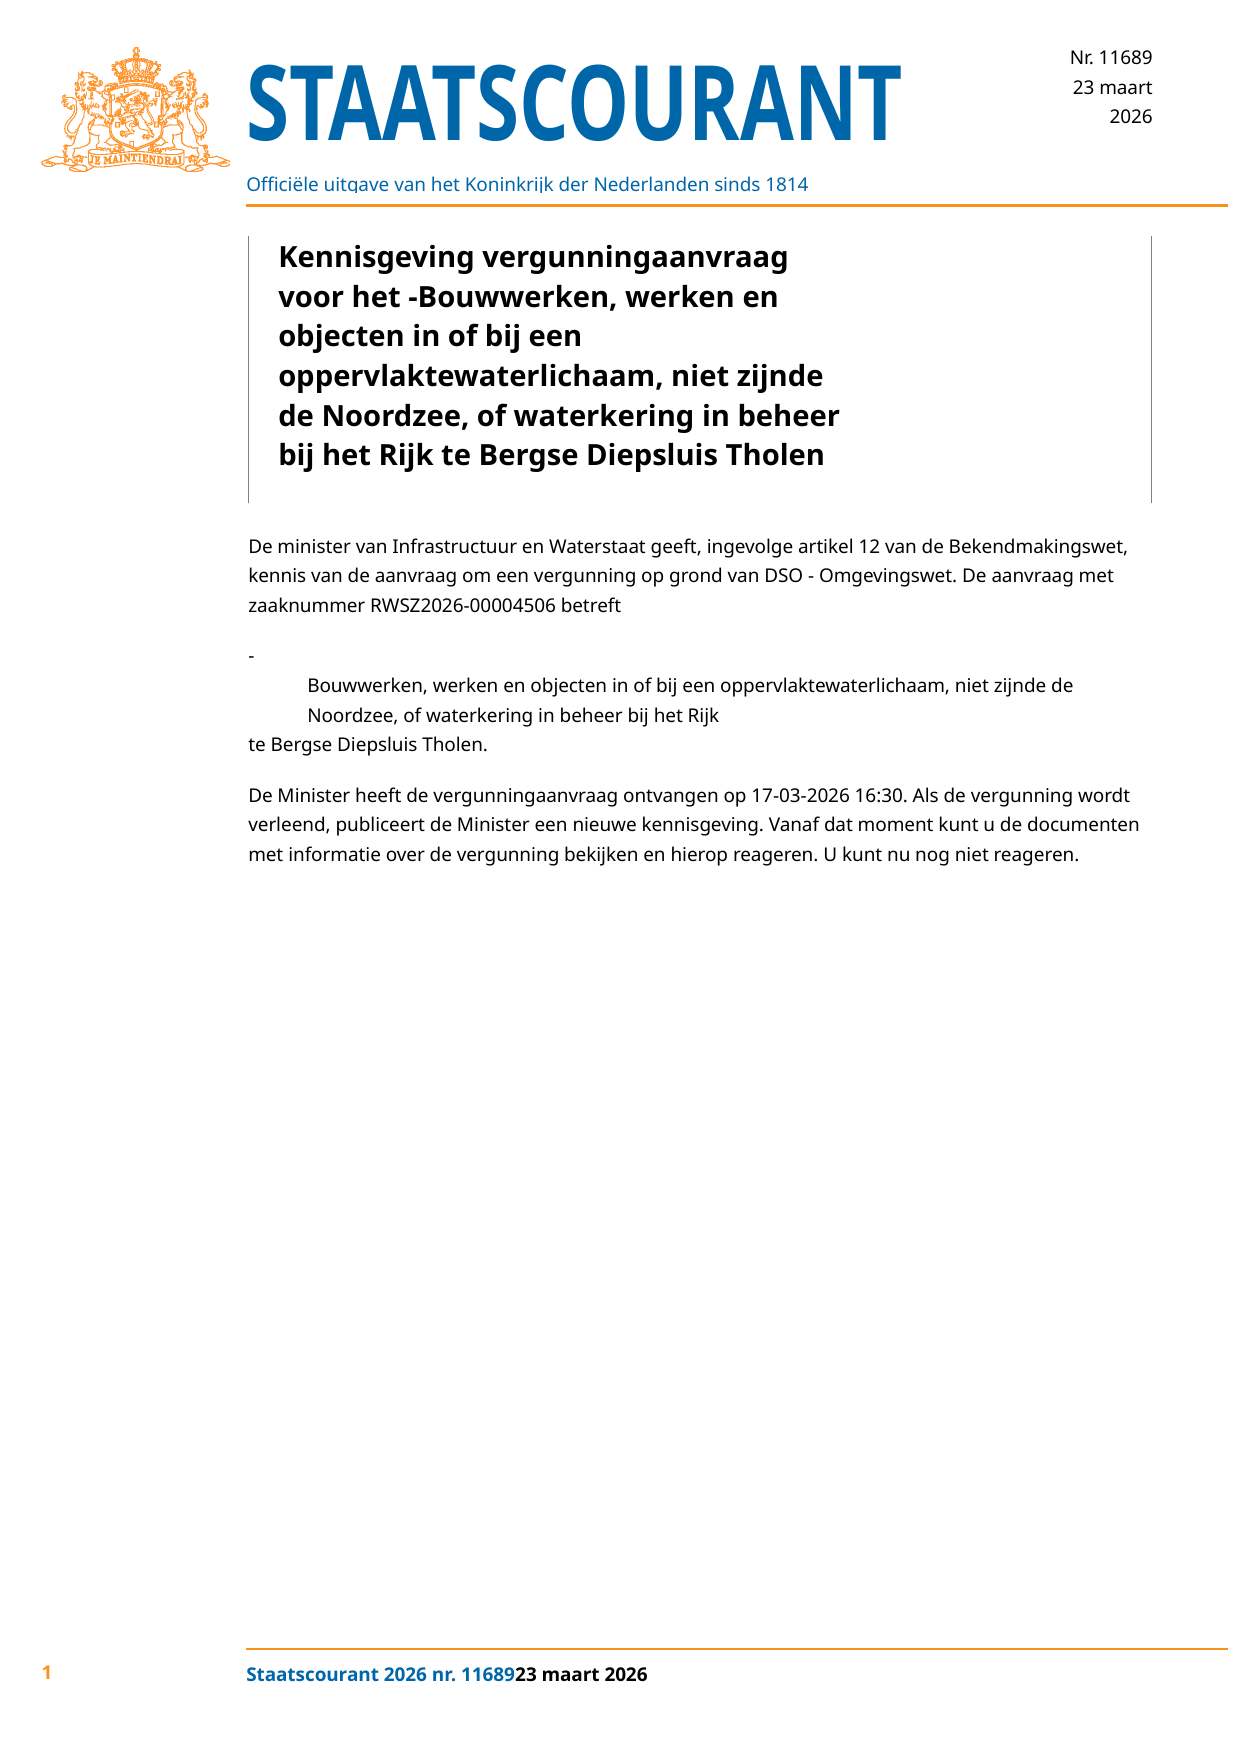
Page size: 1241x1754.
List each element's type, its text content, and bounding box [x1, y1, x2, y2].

table_header [850, 236, 912, 413]
table_header Kennisgeving vergunningaanvraag voor het -Bouwwerken, werken en objecten in of bij een oppervlaktewaterlichaam, niet zijnde de Noordzee, of waterkering in beheer bij het Rijk te Bergse Diepsluis Tholen [249, 236, 850, 503]
text De Minister heeft de vergunningaanvraag ontvangen op 17-03-2026 16:30. Als de vergunning wordt verleend, publiceert de Minister een nieuwe kennisgeving. Vanaf dat moment kunt u de documenten met informatie over de vergunning bekijken en hierop reageren. U kunt nu nog niet reageren. [248, 782, 1152, 867]
text De minister van Infrastructuur en Waterstaat geeft, ingevolge artikel 12 van de Bekendmakingswet, kennis van de aanvraag om een vergunning op grond van DSO - Omgevingswet. De aanvraag met zaaknummer RWSZ2026-00004506 betreft [248, 533, 1152, 618]
table_header [850, 414, 1151, 503]
picture [41, 47, 231, 172]
table_header [1090, 236, 1151, 413]
picture [912, 236, 1090, 414]
list Bouwwerken, werken en objecten in of bij een oppervlaktewaterlichaam, niet zijnde de Noordzee, of waterkering in beheer bij het Rijk [248, 672, 1152, 727]
text te Bergse Diepsluis Tholen. [248, 731, 1152, 757]
